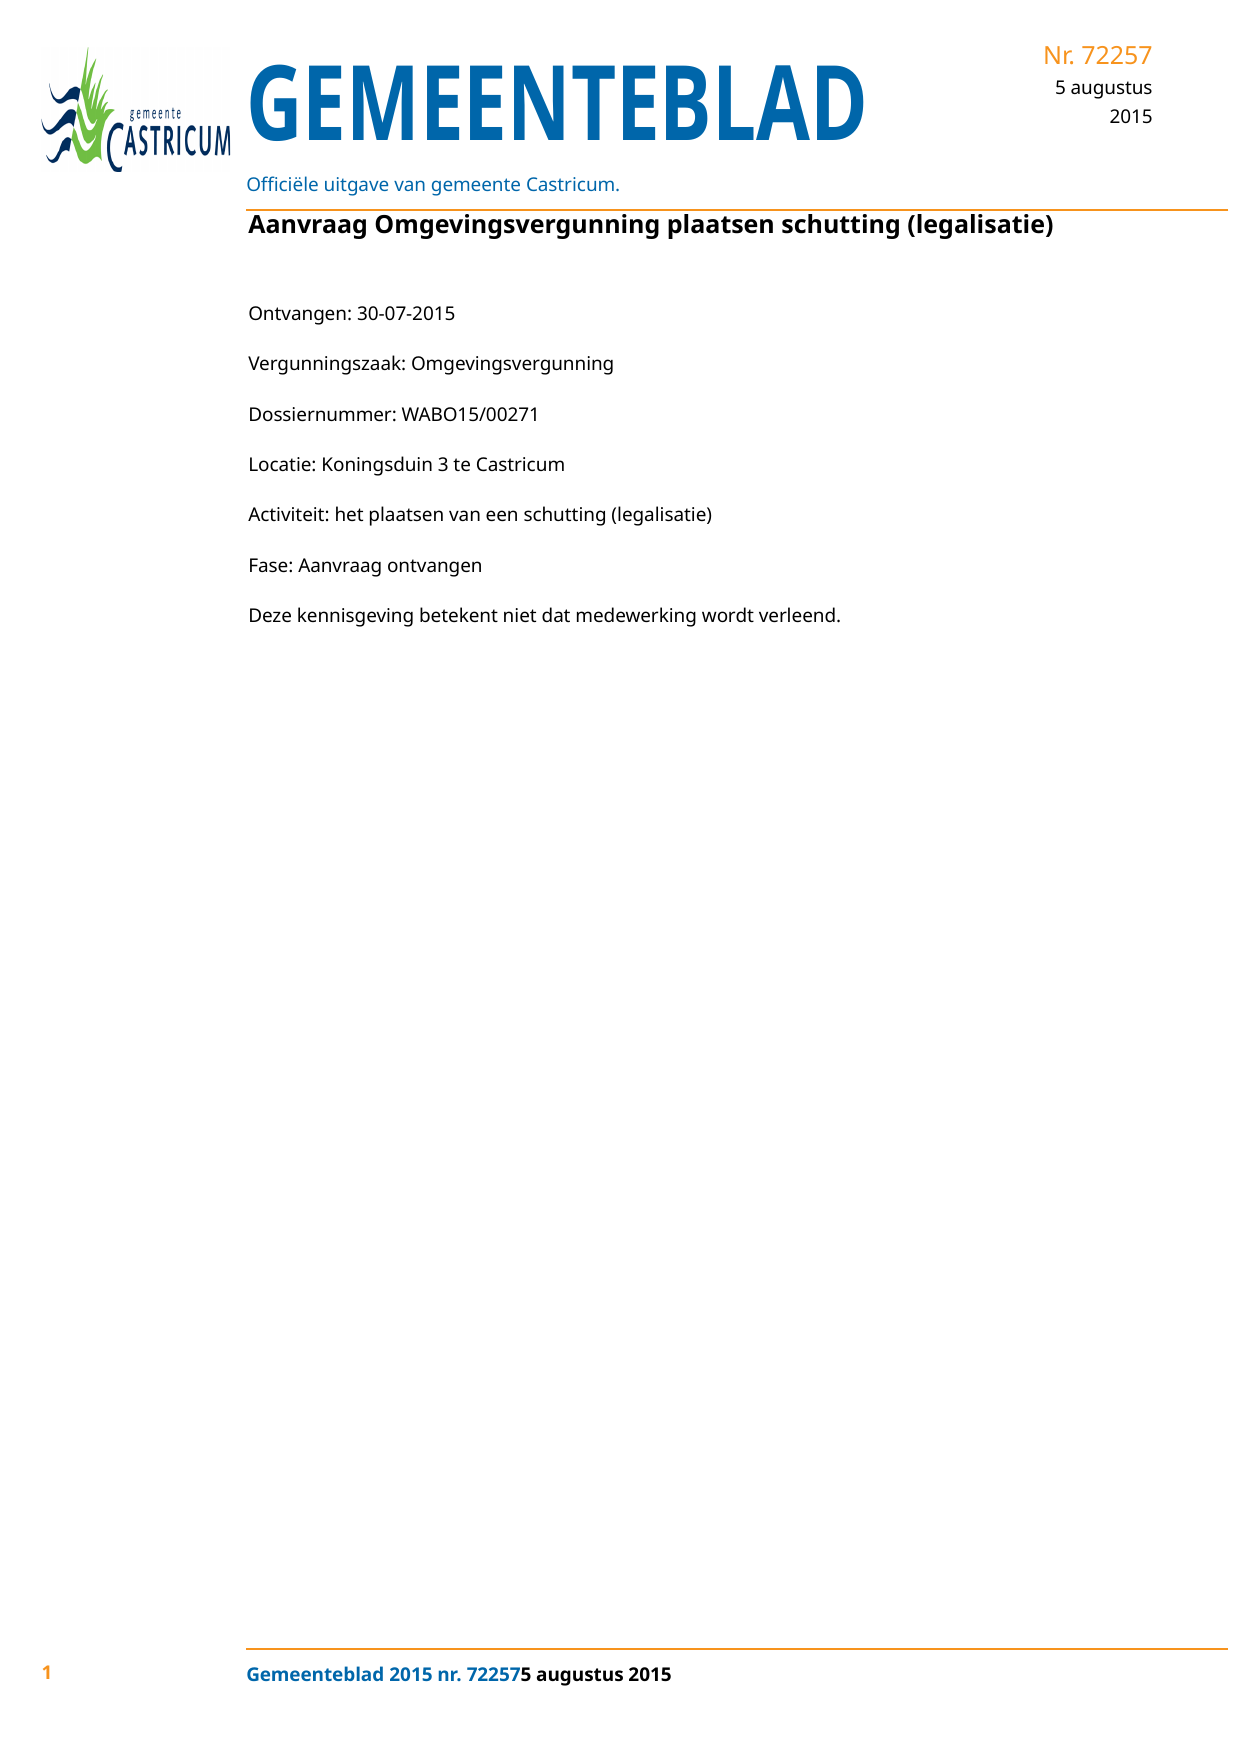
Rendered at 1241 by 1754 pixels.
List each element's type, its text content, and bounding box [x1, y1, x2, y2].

text Dossiernummer: WABO15/00271 [248, 401, 1152, 426]
text Activiteit: het plaatsen van een schutting (legalisatie) [248, 502, 1152, 527]
text Ontvangen: 30-07-2015 [248, 300, 1152, 326]
text Aanvraag Omgevingsvergunning plaatsen schutting (legalisatie) [248, 211, 1152, 241]
text Fase: Aanvraag ontvangen [248, 552, 1152, 578]
text Deze kennisgeving betekent niet dat medewerking wordt verleend. [248, 602, 1152, 628]
picture [41, 47, 231, 172]
text Vergunningszaak: Omgevingsvergunning [248, 350, 1152, 376]
text Locatie: Koningsduin 3 te Castricum [248, 451, 1152, 477]
